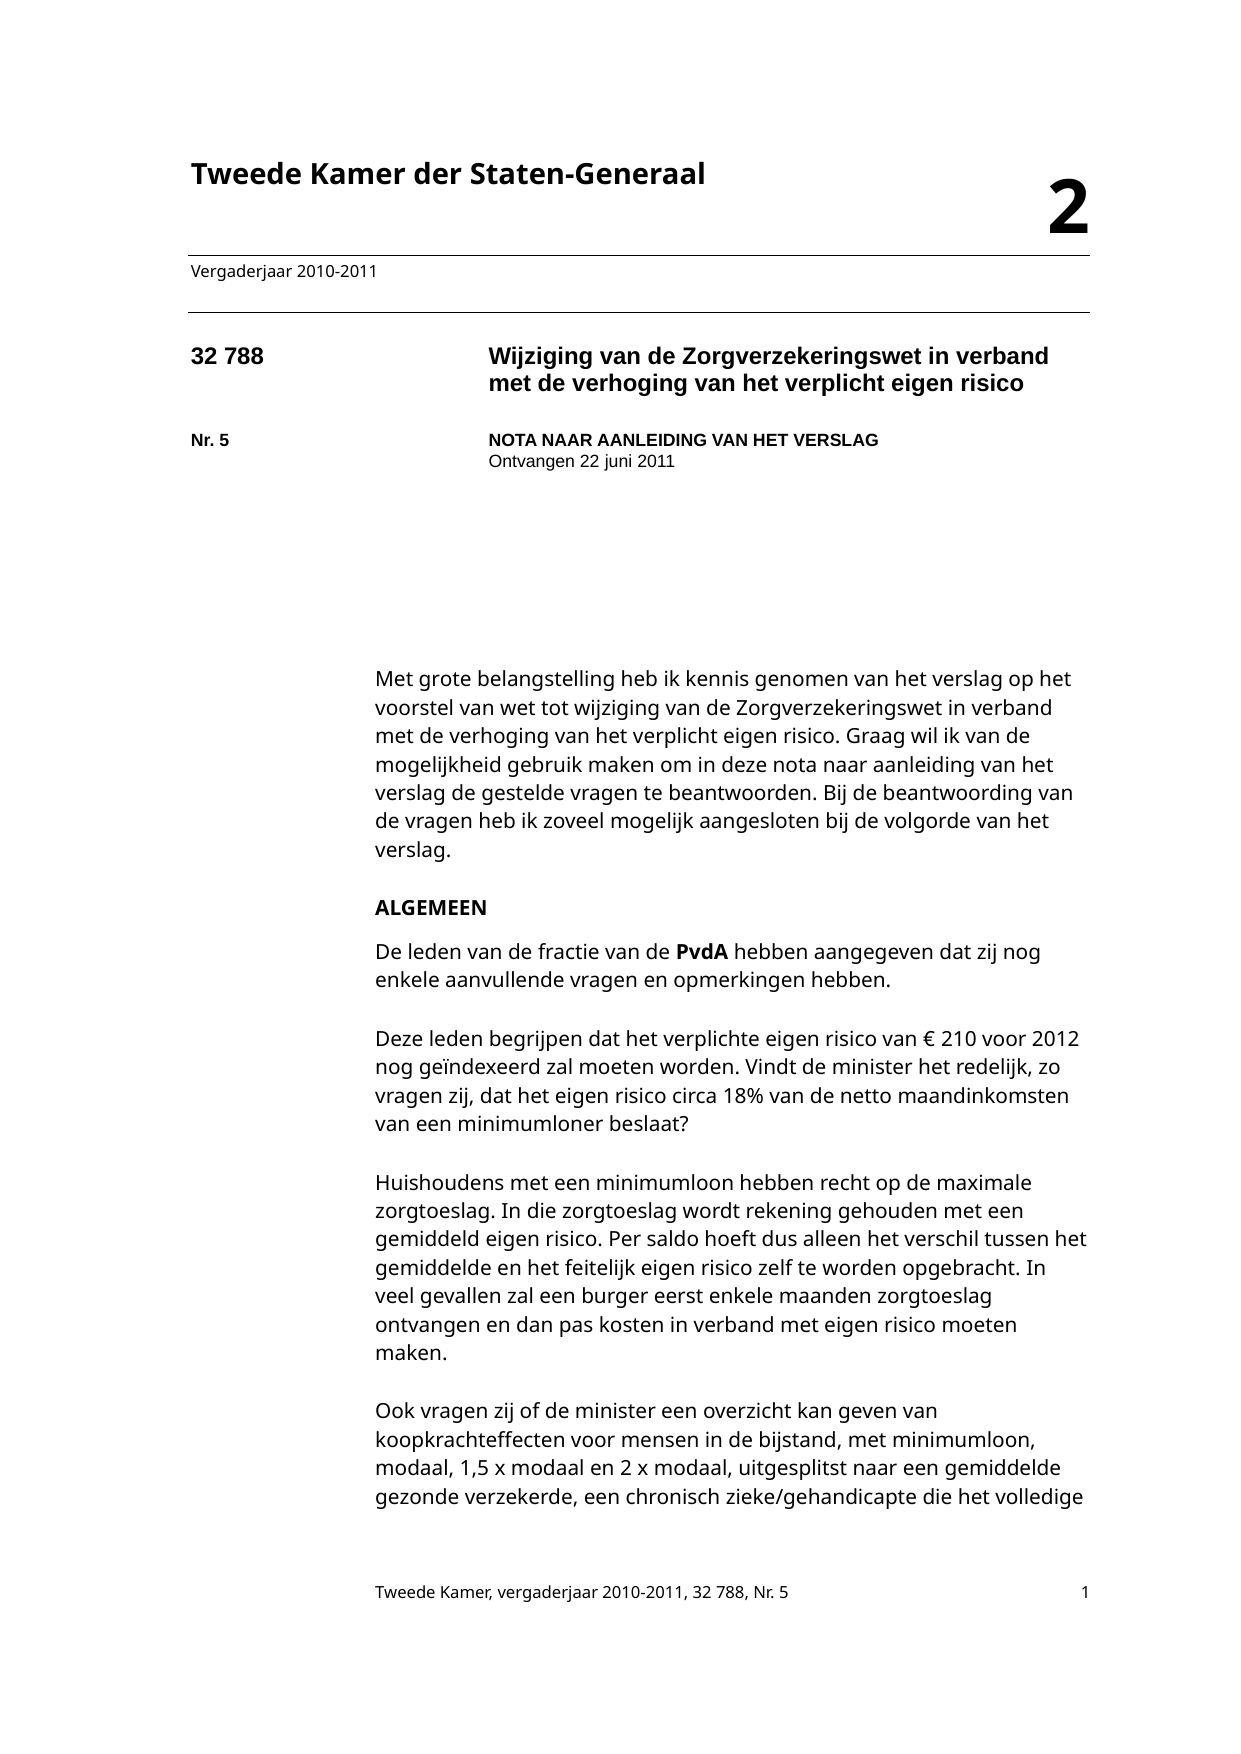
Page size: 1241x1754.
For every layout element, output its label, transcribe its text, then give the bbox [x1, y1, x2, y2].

table_cell Wijziging van de Zorgverzekeringswet in verband met de verhoging van het verplicht eigen risico [485, 339, 1090, 427]
table_cell [485, 256, 1090, 312]
table_cell NOTA NAAR AANLEIDING VAN HET VERSLAG Ontvangen 22 juni 2011 [485, 427, 1090, 546]
table_cell Nr. 5 [188, 427, 485, 546]
table_header 2 [910, 150, 1090, 255]
text Met grote belangstelling heb ik kennis genomen van het verslag op het voorstel van wet tot wijziging van de Zorgverzekeringswet in verband met de verhoging van het verplicht eigen risico. Graag wil ik van de mogelijkheid gebruik maken om in deze nota naar aanleiding van het verslag de gestelde vragen te beantwoorden. Bij de beantwoording van de vragen heb ik zoveel mogelijk aangesloten bij de volgorde van het verslag. [375, 664, 1090, 863]
text Huishoudens met een minimumloon hebben recht op de maximale zorgtoeslag. In die zorgtoeslag wordt rekening gehouden met een gemiddeld eigen risico. Per saldo hoeft dus alleen het verschil tussen het gemiddelde en het feitelijk eigen risico zelf te worden opgebracht. In veel gevallen zal een burger eerst enkele maanden zorgtoeslag ontvangen en dan pas kosten in verband met eigen risico moeten maken. [375, 1168, 1090, 1367]
table_cell 32 788 [188, 339, 485, 427]
table_cell Vergaderjaar 2010-2011 [188, 256, 485, 312]
table_cell [188, 313, 485, 339]
text Ook vragen zij of de minister een overzicht kan geven van koopkrachteffecten voor mensen in de bijstand, met minimumloon, modaal, 1,5 x modaal en 2 x modaal, uitgesplitst naar een gemiddelde gezonde verzekerde, een chronisch zieke/gehandicapte die het volledige [375, 1397, 1090, 1510]
text De leden van de fractie van de PvdA hebben aangegeven dat zij nog enkele aanvullende vragen en opmerkingen hebben. [375, 937, 1090, 994]
text Deze leden begrijpen dat het verplichte eigen risico van € 210 voor 2012 nog geïndexeerd zal moeten worden. Vindt de minister het redelijk, zo vragen zij, dat het eigen risico circa 18% van de netto maandinkomsten van een minimumloner beslaat? [375, 1024, 1090, 1138]
table_header Tweede Kamer der Staten-Generaal [188, 150, 909, 255]
table_cell [485, 313, 1090, 339]
text ALGEMEEN [375, 893, 1090, 922]
